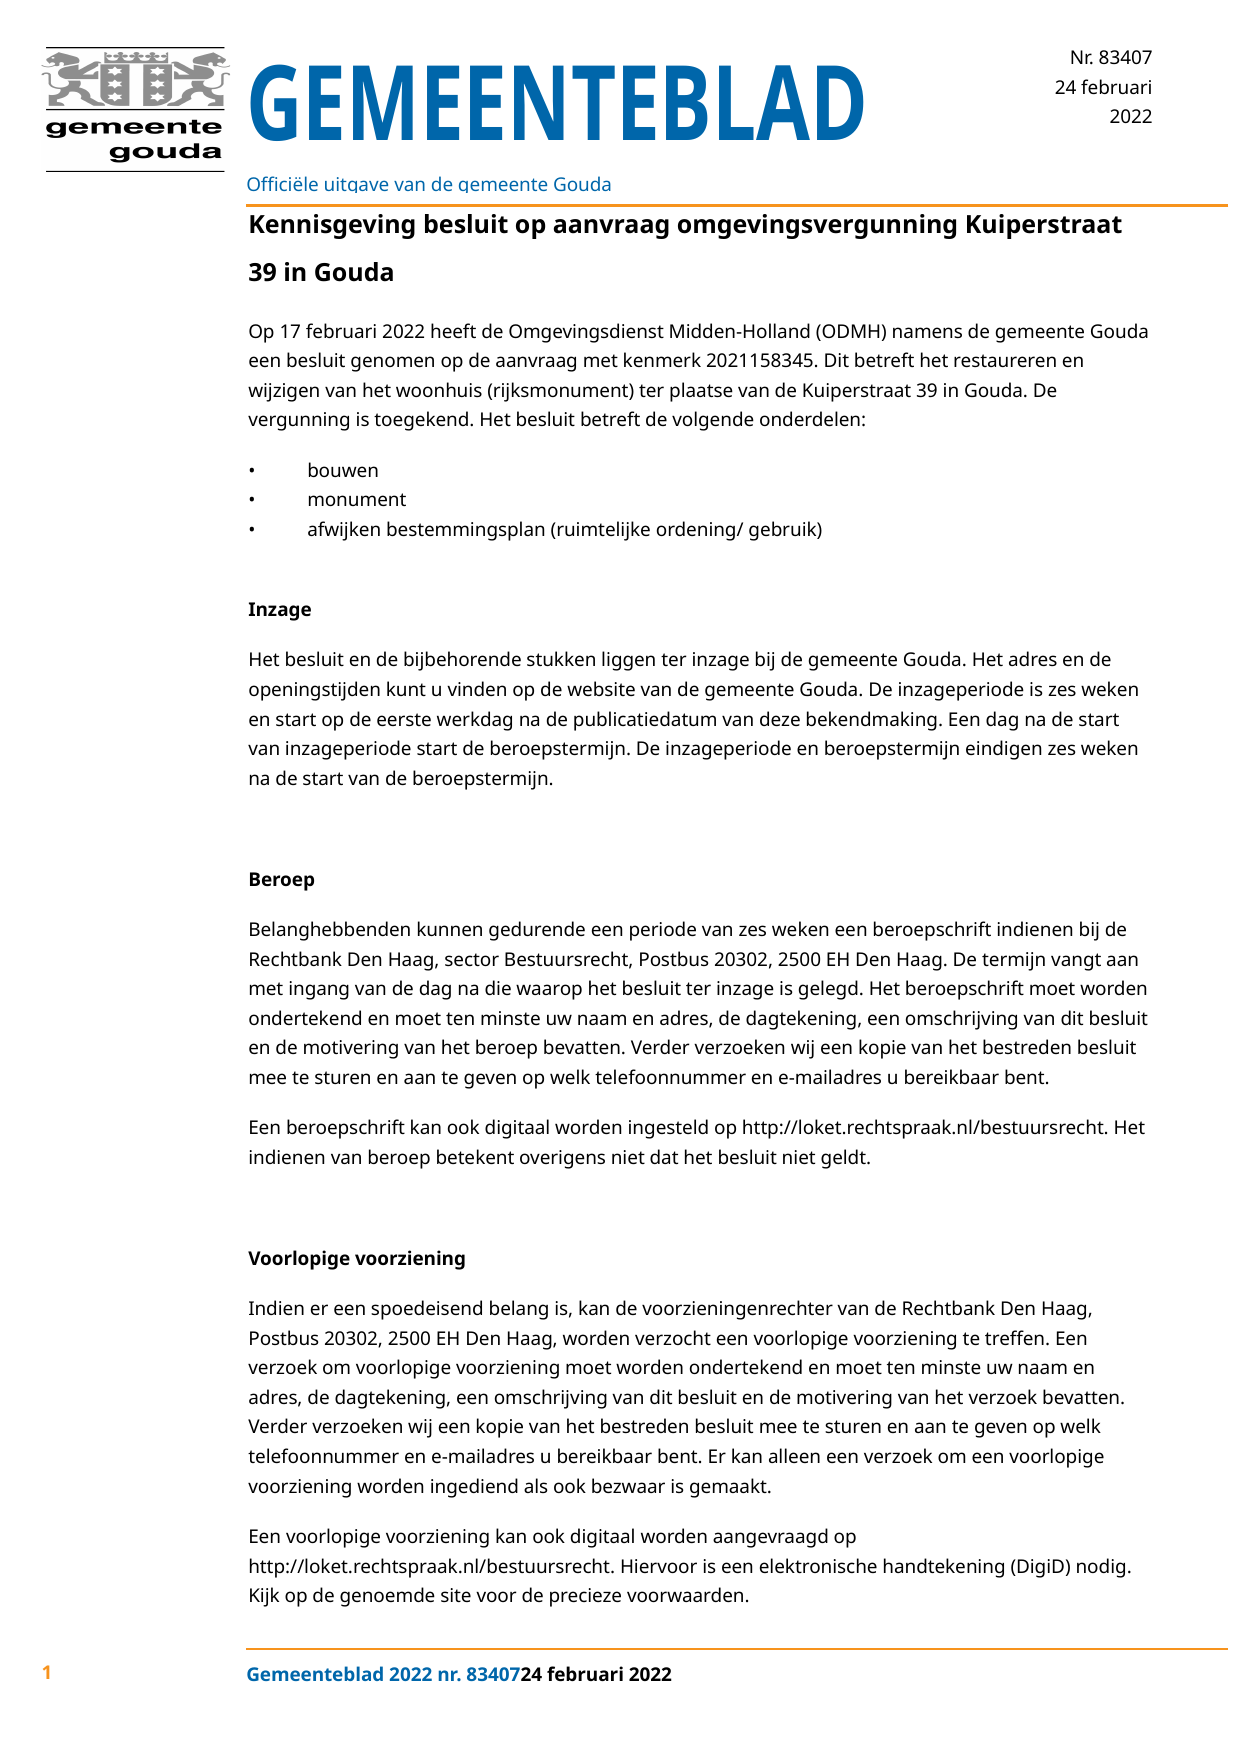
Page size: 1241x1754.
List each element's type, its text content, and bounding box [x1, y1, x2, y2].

text Beroep [248, 866, 1152, 892]
list afwijken bestemmingsplan (ruimtelijke ordening/ gebruik) [248, 516, 1152, 542]
text Op 17 februari 2022 heeft de Omgevingsdienst Midden-Holland (ODMH) namens de gemeente Gouda een besluit genomen op de aanvraag met kenmerk 2021158345. Dit betreft het restaureren en wijzigen van het woonhuis (rijksmonument) ter plaatse van de Kuiperstraat 39 in Gouda. De vergunning is toegekend. Het besluit betreft de volgende onderdelen: [248, 318, 1152, 432]
text Een beroepschrift kan ook digitaal worden ingesteld op http://loket.rechtspraak.nl/bestuursrecht. Het indienen van beroep betekent overigens niet dat het besluit niet geldt. [248, 1114, 1152, 1170]
text Het besluit en de bijbehorende stukken liggen ter inzage bij de gemeente Gouda. Het adres en de openingstijden kunt u vinden op de website van de gemeente Gouda. De inzageperiode is zes weken en start op de eerste werkdag na de publicatiedatum van deze bekendmaking. Een dag na de start van inzageperiode start de beroepstermijn. De inzageperiode en beroepstermijn eindigen zes weken na de start van de beroepstermijn. [248, 647, 1152, 791]
text Een voorlopige voorziening kan ook digitaal worden aangevraagd op http://loket.rechtspraak.nl/bestuursrecht. Hiervoor is een elektronische handtekening (DigiD) nodig. Kijk op de genoemde site voor de precieze voorwaarden. [248, 1523, 1152, 1608]
text Indien er een spoedeisend belang is, kan de voorzieningenrechter van de Rechtbank Den Haag, Postbus 20302, 2500 EH Den Haag, worden verzocht een voorlopige voorziening te treffen. Een verzoek om voorlopige voorziening moet worden ondertekend en moet ten minste uw naam en adres, de dagtekening, een omschrijving van dit besluit en de motivering van het verzoek bevatten. Verder verzoeken wij een kopie van het bestreden besluit mee te sturen en aan te geven op welk telefoonnummer en e-mailadres u bereikbaar bent. Er kan alleen een verzoek om een voorlopige voorziening worden ingediend als ook bezwaar is gemaakt. [248, 1295, 1152, 1499]
text Belanghebbenden kunnen gedurende een periode van zes weken een beroepschrift indienen bij de Rechtbank Den Haag, sector Bestuursrecht, Postbus 20302, 2500 EH Den Haag. De termijn vangt aan met ingang van de dag na die waarop het besluit ter inzage is gelegd. Het beroepschrift moet worden ondertekend en moet ten minste uw naam en adres, de dagtekening, een omschrijving van dit besluit en de motivering van het beroep bevatten. Verder verzoeken wij een kopie van het bestreden besluit mee te sturen en aan te geven op welk telefoonnummer en e-mailadres u bereikbaar bent. [248, 916, 1152, 1090]
text Voorlopige voorziening [248, 1245, 1152, 1271]
text Inzage [248, 596, 1152, 622]
list bouwen [248, 457, 1152, 483]
picture [41, 47, 231, 172]
text Kennisgeving besluit op aanvraag omgevingsvergunning Kuiperstraat 39 in Gouda [248, 207, 1152, 288]
list monument [248, 487, 1152, 512]
